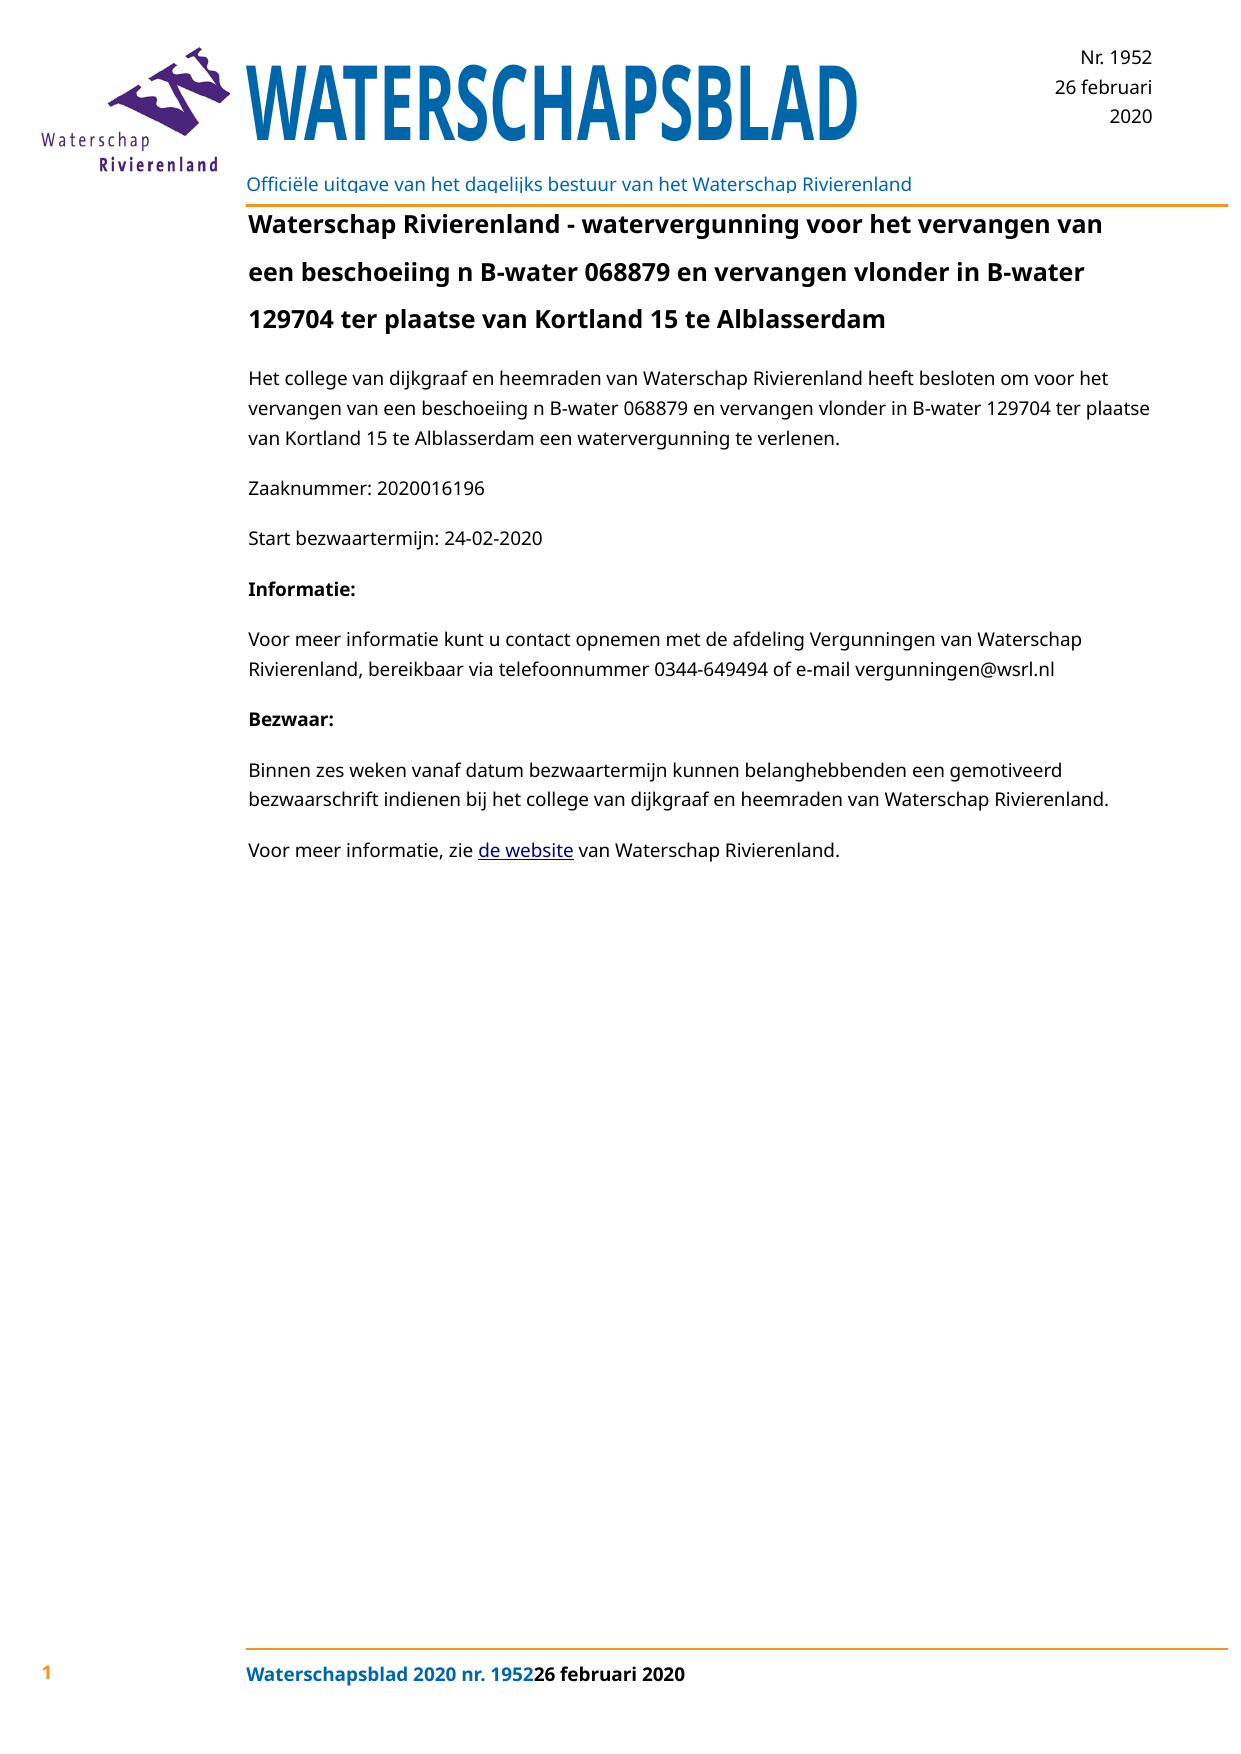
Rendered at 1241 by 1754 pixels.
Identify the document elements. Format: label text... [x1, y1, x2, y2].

text Zaaknummer: 2020016196 [248, 475, 1152, 501]
text Het college van dijkgraaf en heemraden van Waterschap Rivierenland heeft besloten om voor het vervangen van een beschoeiing n B-water 068879 en vervangen vlonder in B-water 129704 ter plaatse van Kortland 15 te Alblasserdam een watervergunning te verlenen. [248, 366, 1152, 450]
text Bezwaar: [248, 706, 1152, 732]
text Start bezwaartermijn: 24-02-2020 [248, 526, 1152, 551]
text Voor meer informatie kunt u contact opnemen met de afdeling Vergunningen van Waterschap Rivierenland, bereikbaar via telefoonnummer 0344-649494 of e-mail vergunningen@wsrl.nl [248, 626, 1152, 682]
text Binnen zes weken vanaf datum bezwaartermijn kunnen belanghebbenden een gemotiveerd bezwaarschrift indienen bij het college van dijkgraaf en heemraden van Waterschap Rivierenland. [248, 757, 1152, 812]
text Informatie: [248, 576, 1152, 602]
picture [41, 47, 231, 172]
text Voor meer informatie, zie de website van Waterschap Rivierenland. [248, 837, 1152, 862]
text Waterschap Rivierenland - watervergunning voor het vervangen van een beschoeiing n B-water 068879 en vervangen vlonder in B-water 129704 ter plaatse van Kortland 15 te Alblasserdam [248, 207, 1152, 336]
